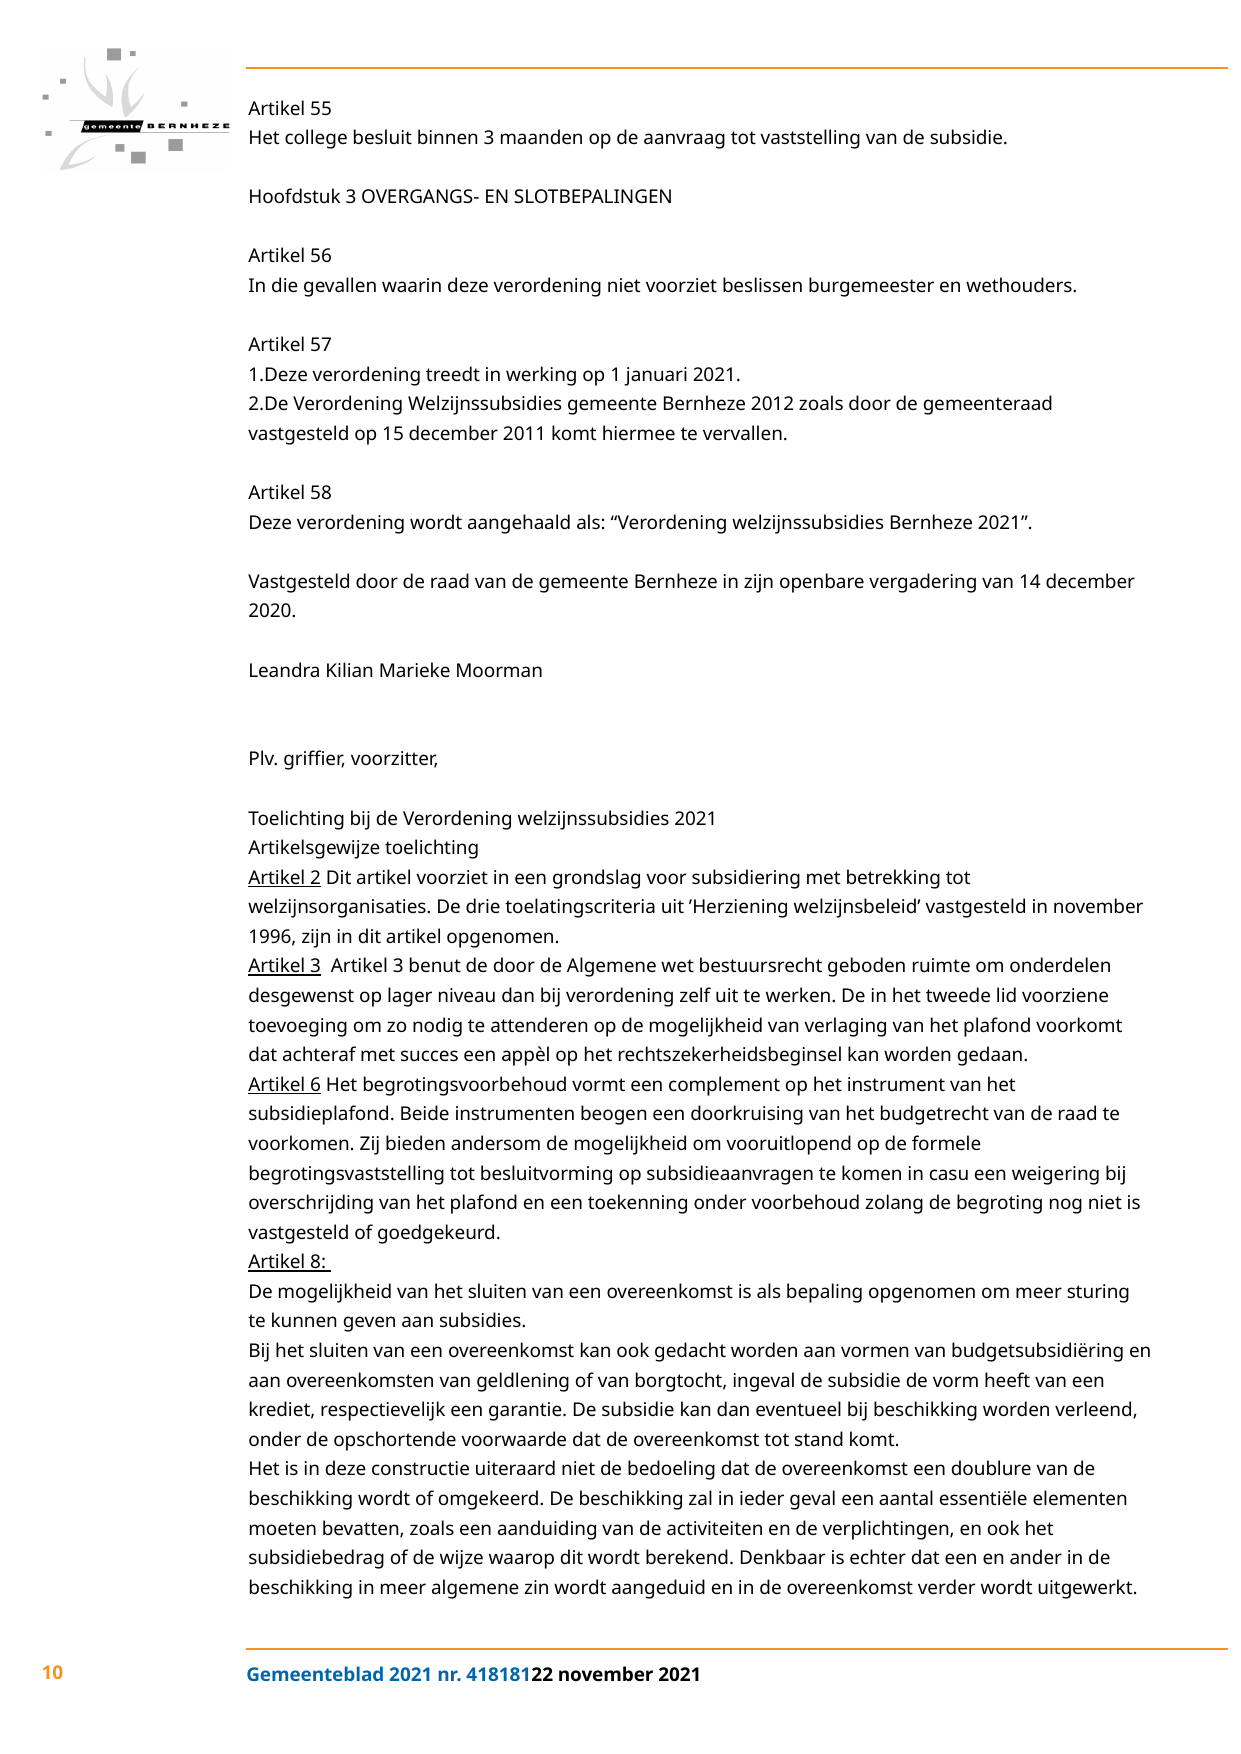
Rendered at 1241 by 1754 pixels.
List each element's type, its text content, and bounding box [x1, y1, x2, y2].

text In die gevallen waarin deze verordening niet voorziet beslissen burgemeester en wethouders. [248, 272, 1152, 298]
text Deze verordening wordt aangehaald als: “Verordening welzijnssubsidies Bernheze 2021”. [248, 509, 1152, 535]
text Hoofdstuk 3 OVERGANGS- EN SLOTBEPALINGEN [248, 183, 1152, 209]
text Artikel 2 Dit artikel voorziet in een grondslag voor subsidiering met betrekking tot welzijnsorganisaties. De drie toelatingscriteria uit ’Herziening welzijnsbeleid’ vastgesteld in november 1996, zijn in dit artikel opgenomen. [248, 864, 1152, 949]
text Leandra Kilian Marieke Moorman [248, 657, 1152, 683]
picture [41, 47, 231, 172]
text Artikel 8: [248, 1248, 1152, 1274]
text Artikel 57 [248, 331, 1152, 357]
text Plv. griffier, voorzitter, [248, 746, 1152, 771]
text 1.Deze verordening treedt in werking op 1 januari 2021. [248, 361, 1152, 387]
text Vastgesteld door de raad van de gemeente Bernheze in zijn openbare vergadering van 14 december 2020. [248, 568, 1152, 623]
text Toelichting bij de Verordening welzijnssubsidies 2021 [248, 805, 1152, 831]
text Artikel 56 [248, 243, 1152, 268]
text Bij het sluiten van een overeenkomst kan ook gedacht worden aan vormen van budgetsubsidiëring en aan overeenkomsten van geldlening of van borgtocht, ingeval de subsidie de vorm heeft van een krediet, respectievelijk een garantie. De subsidie kan dan eventueel bij beschikking worden verleend, onder de opschortende voorwaarde dat de overeenkomst tot stand komt. [248, 1337, 1152, 1452]
text Artikel 58 [248, 479, 1152, 505]
text Het college besluit binnen 3 maanden op de aanvraag tot vaststelling van de subsidie. [248, 124, 1152, 150]
text Artikel 6 Het begrotingsvoorbehoud vormt een complement op het instrument van het subsidieplafond. Beide instrumenten beogen een doorkruising van het budgetrecht van de raad te voorkomen. Zij bieden andersom de mogelijkheid om vooruitlopend op de formele begrotingsvaststelling tot besluitvorming op subsidieaanvragen te komen in casu een weigering bij overschrijding van het plafond en een toekenning onder voorbehoud zolang de begroting nog niet is vastgesteld of goedgekeurd. [248, 1071, 1152, 1245]
text Artikelsgewijze toelichting [248, 834, 1152, 860]
text Artikel 3 Artikel 3 benut de door de Algemene wet bestuursrecht geboden ruimte om onderdelen desgewenst op lager niveau dan bij verordening zelf uit te werken. De in het tweede lid voorziene toevoeging om zo nodig te attenderen op de mogelijkheid van verlaging van het plafond voorkomt dat achteraf met succes een appèl op het rechtszekerheidsbeginsel kan worden gedaan. [248, 953, 1152, 1067]
text Het is in deze constructie uiteraard niet de bedoeling dat de overeenkomst een doublure van de beschikking wordt of omgekeerd. De beschikking zal in ieder geval een aantal essentiële elementen moeten bevatten, zoals een aanduiding van de activiteiten en de verplichtingen, en ook het subsidiebedrag of de wijze waarop dit wordt berekend. Denkbaar is echter dat een en ander in de beschikking in meer algemene zin wordt aangeduid en in de overeenkomst verder wordt uitgewerkt. [248, 1456, 1152, 1600]
text De mogelijkheid van het sluiten van een overeenkomst is als bepaling opgenomen om meer sturing te kunnen geven aan subsidies. [248, 1278, 1152, 1333]
text Artikel 55 [248, 95, 1152, 121]
text 2.De Verordening Welzijnssubsidies gemeente Bernheze 2012 zoals door de gemeenteraad vastgesteld op 15 december 2011 komt hiermee te vervallen. [248, 391, 1152, 446]
